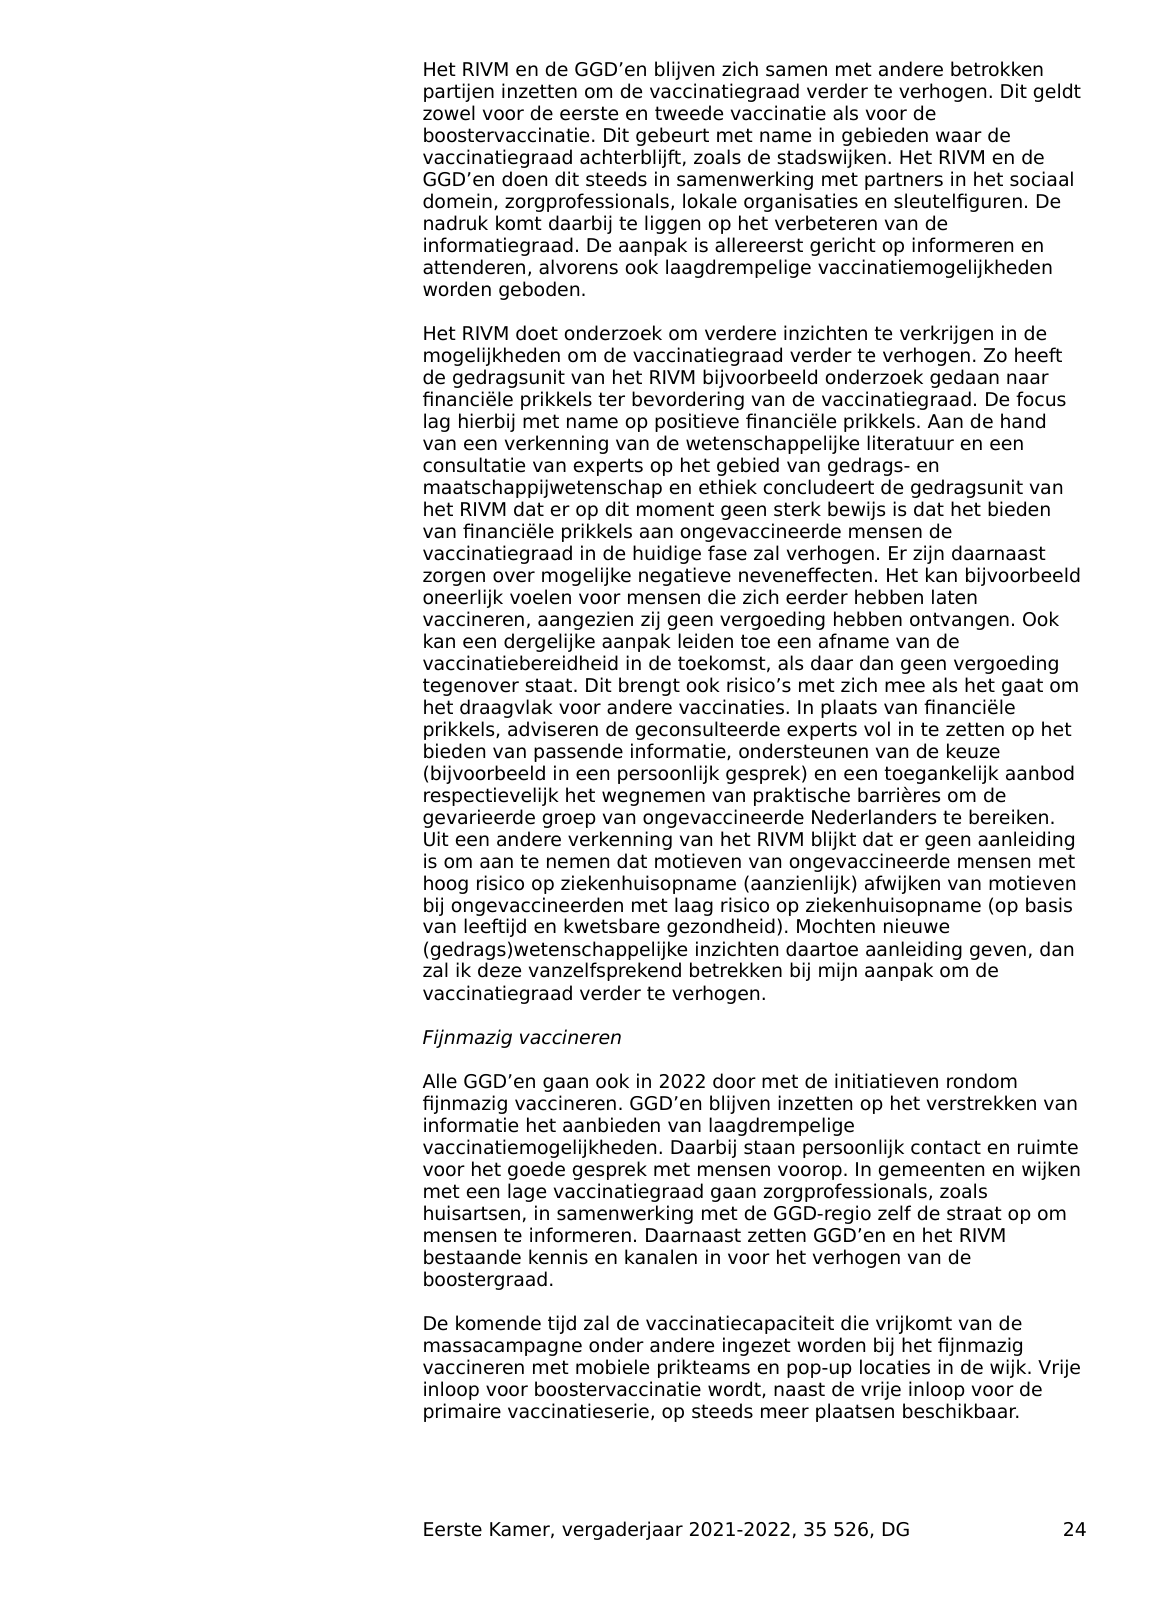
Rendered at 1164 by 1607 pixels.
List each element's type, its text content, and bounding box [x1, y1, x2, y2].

text Alle GGD’en gaan ook in 2022 door met de initiatieven rondom fijnmazig vaccineren. GGD’en blijven inzetten op het verstrekken van informatie het aanbieden van laagdrempelige vaccinatiemogelijkheden. Daarbij staan persoonlijk contact en ruimte voor het goede gesprek met mensen voorop. In gemeenten en wijken met een lage vaccinatiegraad gaan zorgprofessionals, zoals huisartsen, in samenwerking met de GGD-regio zelf de straat op om mensen te informeren. Daarnaast zetten GGD’en en het RIVM bestaande kennis en kanalen in voor het verhogen van de boostergraad. [422, 1071, 1087, 1291]
text De komende tijd zal de vaccinatiecapaciteit die vrijkomt van de massacampagne onder andere ingezet worden bij het fijnmazig vaccineren met mobiele prikteams en pop-up locaties in de wijk. Vrije inloop voor boostervaccinatie wordt, naast de vrije inloop voor de primaire vaccinatieserie, op steeds meer plaatsen beschikbaar. [422, 1313, 1087, 1423]
subtitle Fijnmazig vaccineren [422, 1027, 1087, 1048]
text Het RIVM en de GGD’en blijven zich samen met andere betrokken partijen inzetten om de vaccinatiegraad verder te verhogen. Dit geldt zowel voor de eerste en tweede vaccinatie als voor de boostervaccinatie. Dit gebeurt met name in gebieden waar de vaccinatiegraad achterblijft, zoals de stadswijken. Het RIVM en de GGD’en doen dit steeds in samenwerking met partners in het sociaal domein, zorgprofessionals, lokale organisaties en sleutelfiguren. De nadruk komt daarbij te liggen op het verbeteren van de informatiegraad. De aanpak is allereerst gericht op informeren en attenderen, alvorens ook laagdrempelige vaccinatiemogelijkheden worden geboden. [422, 59, 1087, 301]
text Het RIVM doet onderzoek om verdere inzichten te verkrijgen in de mogelijkheden om de vaccinatiegraad verder te verhogen. Zo heeft de gedragsunit van het RIVM bijvoorbeeld onderzoek gedaan naar financiële prikkels ter bevordering van de vaccinatiegraad. De focus lag hierbij met name op positieve financiële prikkels. Aan de hand van een verkenning van de wetenschappelijke literatuur en een consultatie van experts op het gebied van gedrags- en maatschappijwetenschap en ethiek concludeert de gedragsunit van het RIVM dat er op dit moment geen sterk bewijs is dat het bieden van financiële prikkels aan ongevaccineerde mensen de vaccinatiegraad in de huidige fase zal verhogen. Er zijn daarnaast zorgen over mogelijke negatieve neveneffecten. Het kan bijvoorbeeld oneerlijk voelen voor mensen die zich eerder hebben laten vaccineren, aangezien zij geen vergoeding hebben ontvangen. Ook kan een dergelijke aanpak leiden toe een afname van de vaccinatiebereidheid in de toekomst, als daar dan geen vergoeding tegenover staat. Dit brengt ook risico’s met zich mee als het gaat om het draagvlak voor andere vaccinaties. In plaats van financiële prikkels, adviseren de geconsulteerde experts vol in te zetten op het bieden van passende informatie, ondersteunen van de keuze (bijvoorbeeld in een persoonlijk gesprek) en een toegankelijk aanbod respectievelijk het wegnemen van praktische barrières om de gevarieerde groep van ongevaccineerde Nederlanders te bereiken. Uit een andere verkenning van het RIVM blijkt dat er geen aanleiding is om aan te nemen dat motieven van ongevaccineerde mensen met hoog risico op ziekenhuisopname (aanzienlijk) afwijken van motieven bij ongevaccineerden met laag risico op ziekenhuisopname (op basis van leeftijd en kwetsbare gezondheid). Mochten nieuwe (gedrags)wetenschappelijke inzichten daartoe aanleiding geven, dan zal ik deze vanzelfsprekend betrekken bij mijn aanpak om de vaccinatiegraad verder te verhogen. [422, 323, 1087, 1004]
